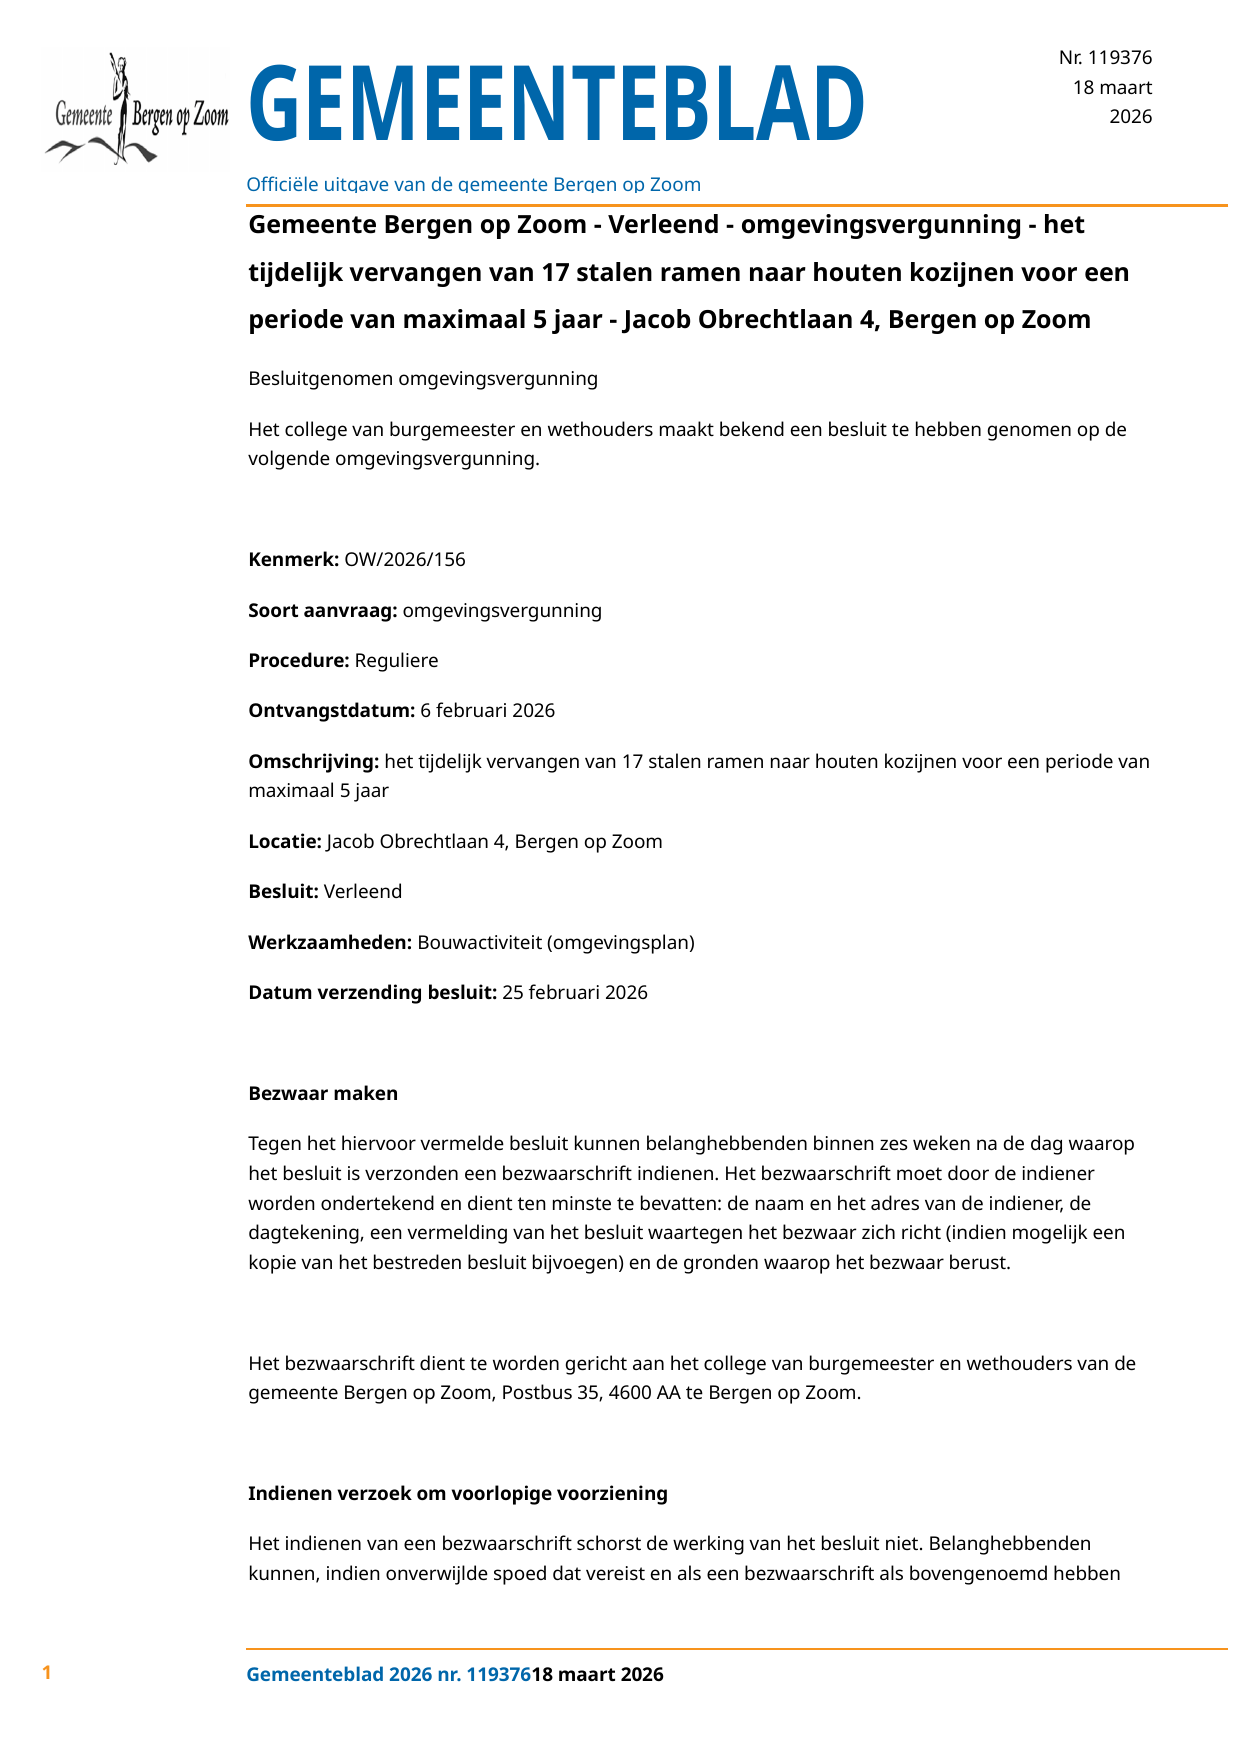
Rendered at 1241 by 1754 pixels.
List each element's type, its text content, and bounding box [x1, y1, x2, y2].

text Procedure: Reguliere [248, 647, 1152, 673]
text Bezwaar maken [248, 1080, 1152, 1106]
text Tegen het hiervoor vermelde besluit kunnen belanghebbenden binnen zes weken na de dag waarop het besluit is verzonden een bezwaarschrift indienen. Het bezwaarschrift moet door de indiener worden ondertekend en dient ten minste te bevatten: de naam en het adres van de indiener, de dagtekening, een vermelding van het besluit waartegen het bezwaar zich richt (indien mogelijk een kopie van het bestreden besluit bijvoegen) en de gronden waarop het bezwaar berust. [248, 1131, 1152, 1274]
text Werkzaamheden: Bouwactiviteit (omgevingsplan) [248, 929, 1152, 954]
text Soort aanvraag: omgevingsvergunning [248, 597, 1152, 622]
text Omschrijving: het tijdelijk vervangen van 17 stalen ramen naar houten kozijnen voor een periode van maximaal 5 jaar [248, 748, 1152, 803]
text Het indienen van een bezwaarschrift schorst de werking van het besluit niet. Belanghebbenden kunnen, indien onverwijlde spoed dat vereist en als een bezwaarschrift als bovengenoemd hebben [248, 1531, 1152, 1586]
picture [41, 47, 231, 172]
text Besluitgenomen omgevingsvergunning [248, 366, 1152, 391]
text Besluit: Verleend [248, 878, 1152, 904]
text Gemeente Bergen op Zoom - Verleend - omgevingsvergunning - het tijdelijk vervangen van 17 stalen ramen naar houten kozijnen voor een periode van maximaal 5 jaar - Jacob Obrechtlaan 4, Bergen op Zoom [248, 207, 1152, 336]
text Het college van burgemeester en wethouders maakt bekend een besluit te hebben genomen op de volgende omgevingsvergunning. [248, 416, 1152, 471]
text Kenmerk: OW/2026/156 [248, 546, 1152, 572]
text Indienen verzoek om voorlopige voorziening [248, 1480, 1152, 1506]
text Ontvangstdatum: 6 februari 2026 [248, 698, 1152, 723]
text Het bezwaarschrift dient te worden gericht aan het college van burgemeester en wethouders van de gemeente Bergen op Zoom, Postbus 35, 4600 AA te Bergen op Zoom. [248, 1350, 1152, 1405]
text Datum verzending besluit: 25 februari 2026 [248, 979, 1152, 1005]
text Locatie: Jacob Obrechtlaan 4, Bergen op Zoom [248, 828, 1152, 854]
